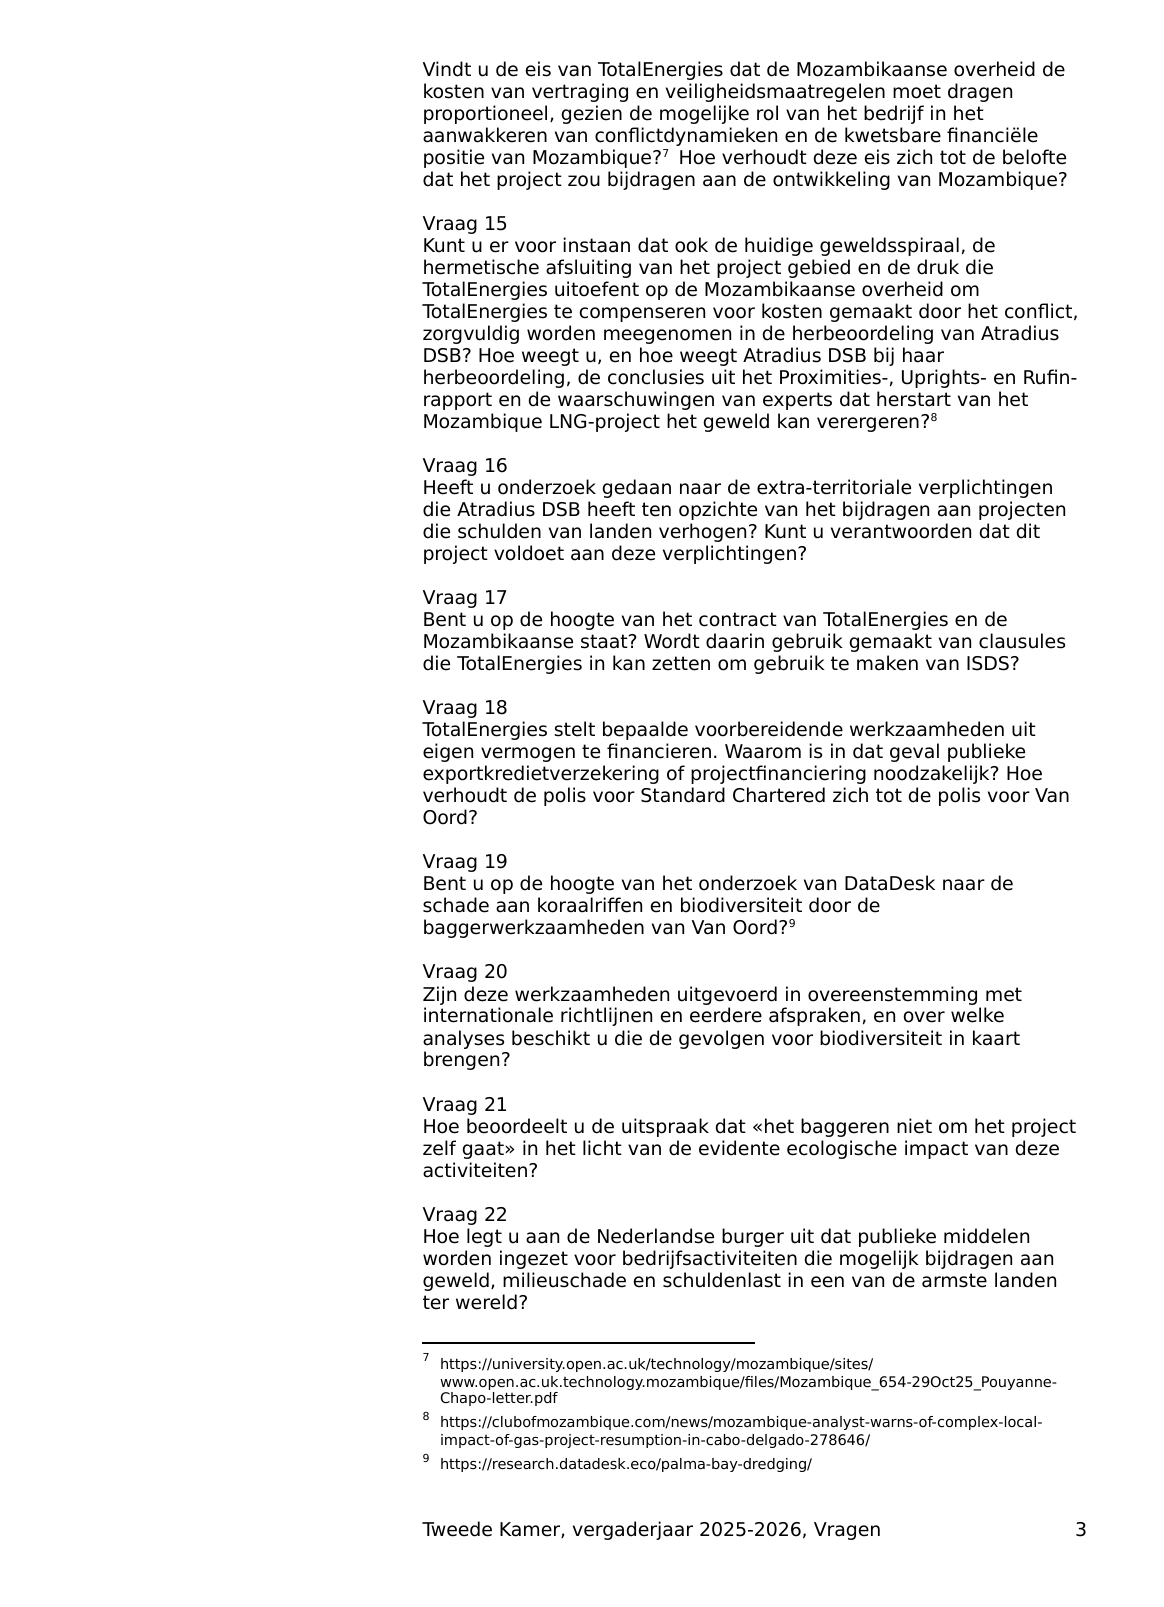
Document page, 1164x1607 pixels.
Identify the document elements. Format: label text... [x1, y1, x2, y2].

text Zijn deze werkzaamheden uitgevoerd in overeenstemming met internationale richtlijnen en eerdere afspraken, en over welke analyses beschikt u die de gevolgen voor biodiversiteit in kaart brengen? [422, 983, 1087, 1071]
text Bent u op de hoogte van het onderzoek van DataDesk naar de schade aan koraalriffen en biodiversiteit door de baggerwerkzaamheden van Van Oord? [422, 873, 1087, 939]
text Kunt u er voor instaan dat ook de huidige geweldsspiraal, de hermetische afsluiting van het project gebied en de druk die TotalEnergies uitoefent op de Mozambikaanse overheid om TotalEnergies te compenseren voor kosten gemaakt door het conflict, zorgvuldig worden meegenomen in de herbeoordeling van Atradius DSB? Hoe weegt u, en hoe weegt Atradius DSB bij haar herbeoordeling, de conclusies uit het Proximities-, Uprights- en Rufin-rapport en de waarschuwingen van experts dat herstart van het Mozambique LNG-project het geweld kan verergeren? [422, 235, 1087, 433]
text Heeft u onderzoek gedaan naar de extra-territoriale verplichtingen die Atradius DSB heeft ten opzichte van het bijdragen aan projecten die schulden van landen verhogen? Kunt u verantwoorden dat dit project voldoet aan deze verplichtingen? [422, 477, 1087, 565]
text Vraag 22 [422, 1204, 1087, 1226]
text https://university.open.ac.uk/technology/mozambique/sites/www.open.ac.uk.technology.mozambique/files/Mozambique_654-29Oct25_Pouyanne-Chapo-letter.pdf [422, 1352, 1087, 1407]
text Vraag 21 [422, 1093, 1087, 1116]
text TotalEnergies stelt bepaalde voorbereidende werkzaamheden uit eigen vermogen te financieren. Waarom is in dat geval publieke exportkredietverzekering of projectfinanciering noodzakelijk? Hoe verhoudt de polis voor Standard Chartered zich tot de polis voor Van Oord? [422, 719, 1087, 829]
text Vraag 20 [422, 961, 1087, 983]
text Vraag 16 [422, 455, 1087, 477]
text Vindt u de eis van TotalEnergies dat de Mozambikaanse overheid de kosten van vertraging en veiligheidsmaatregelen moet dragen proportioneel, gezien de mogelijke rol van het bedrijf in het aanwakkeren van conflictdynamieken en de kwetsbare financiële positie van Mozambique? Hoe verhoudt deze eis zich tot de belofte dat het project zou bijdragen aan de ontwikkeling van Mozambique? [422, 59, 1087, 191]
text Hoe beoordeelt u de uitspraak dat «het baggeren niet om het project zelf gaat» in het licht van de evidente ecologische impact van deze activiteiten? [422, 1116, 1087, 1181]
text https://research.datadesk.eco/palma-bay-dredging/ [422, 1452, 1087, 1474]
text Vraag 15 [422, 213, 1087, 235]
text Bent u op de hoogte van het contract van TotalEnergies en de Mozambikaanse staat? Wordt daarin gebruik gemaakt van clausules die TotalEnergies in kan zetten om gebruik te maken van ISDS? [422, 609, 1087, 675]
text Vraag 18 [422, 697, 1087, 719]
text https://clubofmozambique.com/news/mozambique-analyst-warns-of-complex-local-impact-of-gas-project-resumption-in-cabo-delgado-278646/ [422, 1410, 1087, 1449]
text Vraag 19 [422, 851, 1087, 873]
text Vraag 17 [422, 587, 1087, 609]
text Hoe legt u aan de Nederlandse burger uit dat publieke middelen worden ingezet voor bedrijfsactiviteiten die mogelijk bijdragen aan geweld, milieuschade en schuldenlast in een van de armste landen ter wereld? [422, 1226, 1087, 1313]
